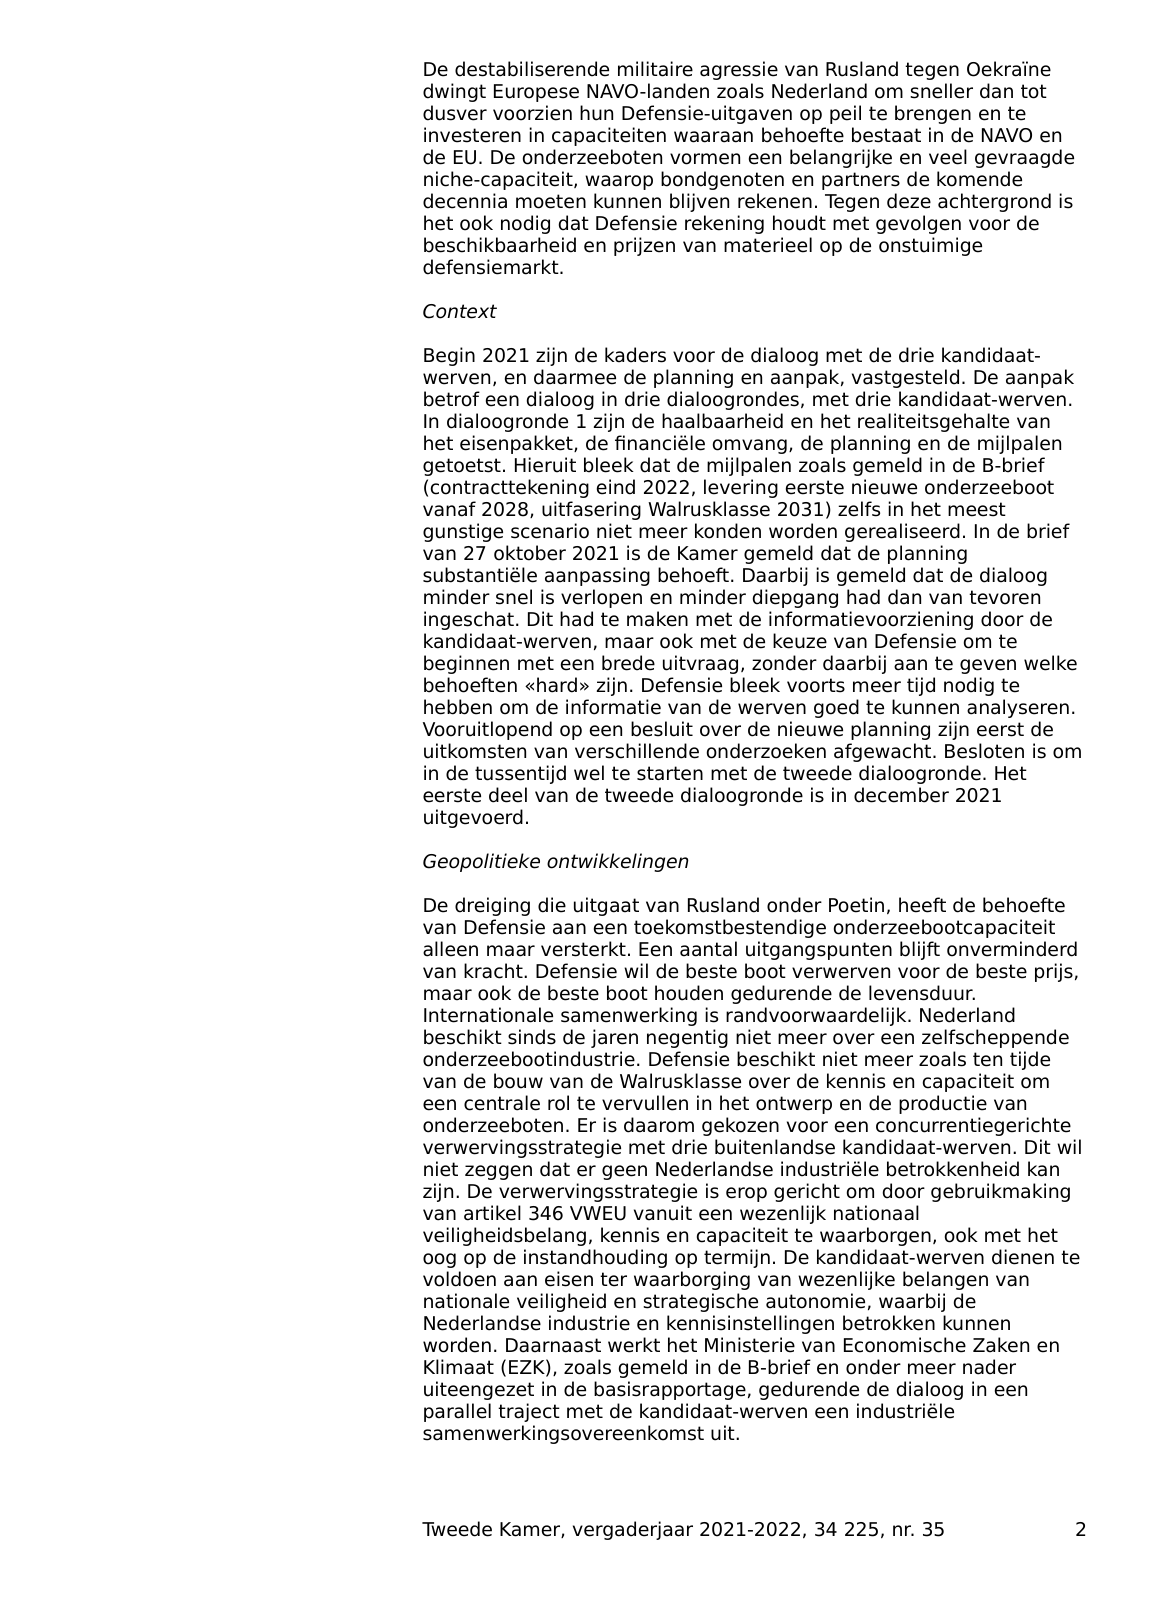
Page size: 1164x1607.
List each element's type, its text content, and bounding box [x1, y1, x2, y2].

text De destabiliserende militaire agressie van Rusland tegen Oekraïne dwingt Europese NAVO-landen zoals Nederland om sneller dan tot dusver voorzien hun Defensie-uitgaven op peil te brengen en te investeren in capaciteiten waaraan behoefte bestaat in de NAVO en de EU. De onderzeeboten vormen een belangrijke en veel gevraagde niche-capaciteit, waarop bondgenoten en partners de komende decennia moeten kunnen blijven rekenen. Tegen deze achtergrond is het ook nodig dat Defensie rekening houdt met gevolgen voor de beschikbaarheid en prijzen van materieel op de onstuimige defensiemarkt. [422, 59, 1087, 279]
text Begin 2021 zijn de kaders voor de dialoog met de drie kandidaat-werven, en daarmee de planning en aanpak, vastgesteld. De aanpak betrof een dialoog in drie dialoogrondes, met drie kandidaat-werven. In dialoogronde 1 zijn de haalbaarheid en het realiteitsgehalte van het eisenpakket, de financiële omvang, de planning en de mijlpalen getoetst. Hieruit bleek dat de mijlpalen zoals gemeld in de B-brief (contracttekening eind 2022, levering eerste nieuwe onderzeeboot vanaf 2028, uitfasering Walrusklasse 2031) zelfs in het meest gunstige scenario niet meer konden worden gerealiseerd. In de brief van 27 oktober 2021 is de Kamer gemeld dat de planning substantiële aanpassing behoeft. Daarbij is gemeld dat de dialoog minder snel is verlopen en minder diepgang had dan van tevoren ingeschat. Dit had te maken met de informatievoorziening door de kandidaat-werven, maar ook met de keuze van Defensie om te beginnen met een brede uitvraag, zonder daarbij aan te geven welke behoeften «hard» zijn. Defensie bleek voorts meer tijd nodig te hebben om de informatie van de werven goed te kunnen analyseren. Vooruitlopend op een besluit over de nieuwe planning zijn eerst de uitkomsten van verschillende onderzoeken afgewacht. Besloten is om in de tussentijd wel te starten met de tweede dialoogronde. Het eerste deel van de tweede dialoogronde is in december 2021 uitgevoerd. [422, 345, 1087, 829]
subtitle Context [422, 301, 1087, 323]
subtitle Geopolitieke ontwikkelingen [422, 851, 1087, 873]
text De dreiging die uitgaat van Rusland onder Poetin, heeft de behoefte van Defensie aan een toekomstbestendige onderzeebootcapaciteit alleen maar versterkt. Een aantal uitgangspunten blijft onverminderd van kracht. Defensie wil de beste boot verwerven voor de beste prijs, maar ook de beste boot houden gedurende de levensduur. Internationale samenwerking is randvoorwaardelijk. Nederland beschikt sinds de jaren negentig niet meer over een zelfscheppende onderzeebootindustrie. Defensie beschikt niet meer zoals ten tijde van de bouw van de Walrusklasse over de kennis en capaciteit om een centrale rol te vervullen in het ontwerp en de productie van onderzeeboten. Er is daarom gekozen voor een concurrentiegerichte verwervingsstrategie met drie buitenlandse kandidaat-werven. Dit wil niet zeggen dat er geen Nederlandse industriële betrokkenheid kan zijn. De verwervingsstrategie is erop gericht om door gebruikmaking van artikel 346 VWEU vanuit een wezenlijk nationaal veiligheidsbelang, kennis en capaciteit te waarborgen, ook met het oog op de instandhouding op termijn. De kandidaat-werven dienen te voldoen aan eisen ter waarborging van wezenlijke belangen van nationale veiligheid en strategische autonomie, waarbij de Nederlandse industrie en kennisinstellingen betrokken kunnen worden. Daarnaast werkt het Ministerie van Economische Zaken en Klimaat (EZK), zoals gemeld in de B-brief en onder meer nader uiteengezet in de basisrapportage, gedurende de dialoog in een parallel traject met de kandidaat-werven een industriële samenwerkingsovereenkomst uit. [422, 895, 1087, 1444]
